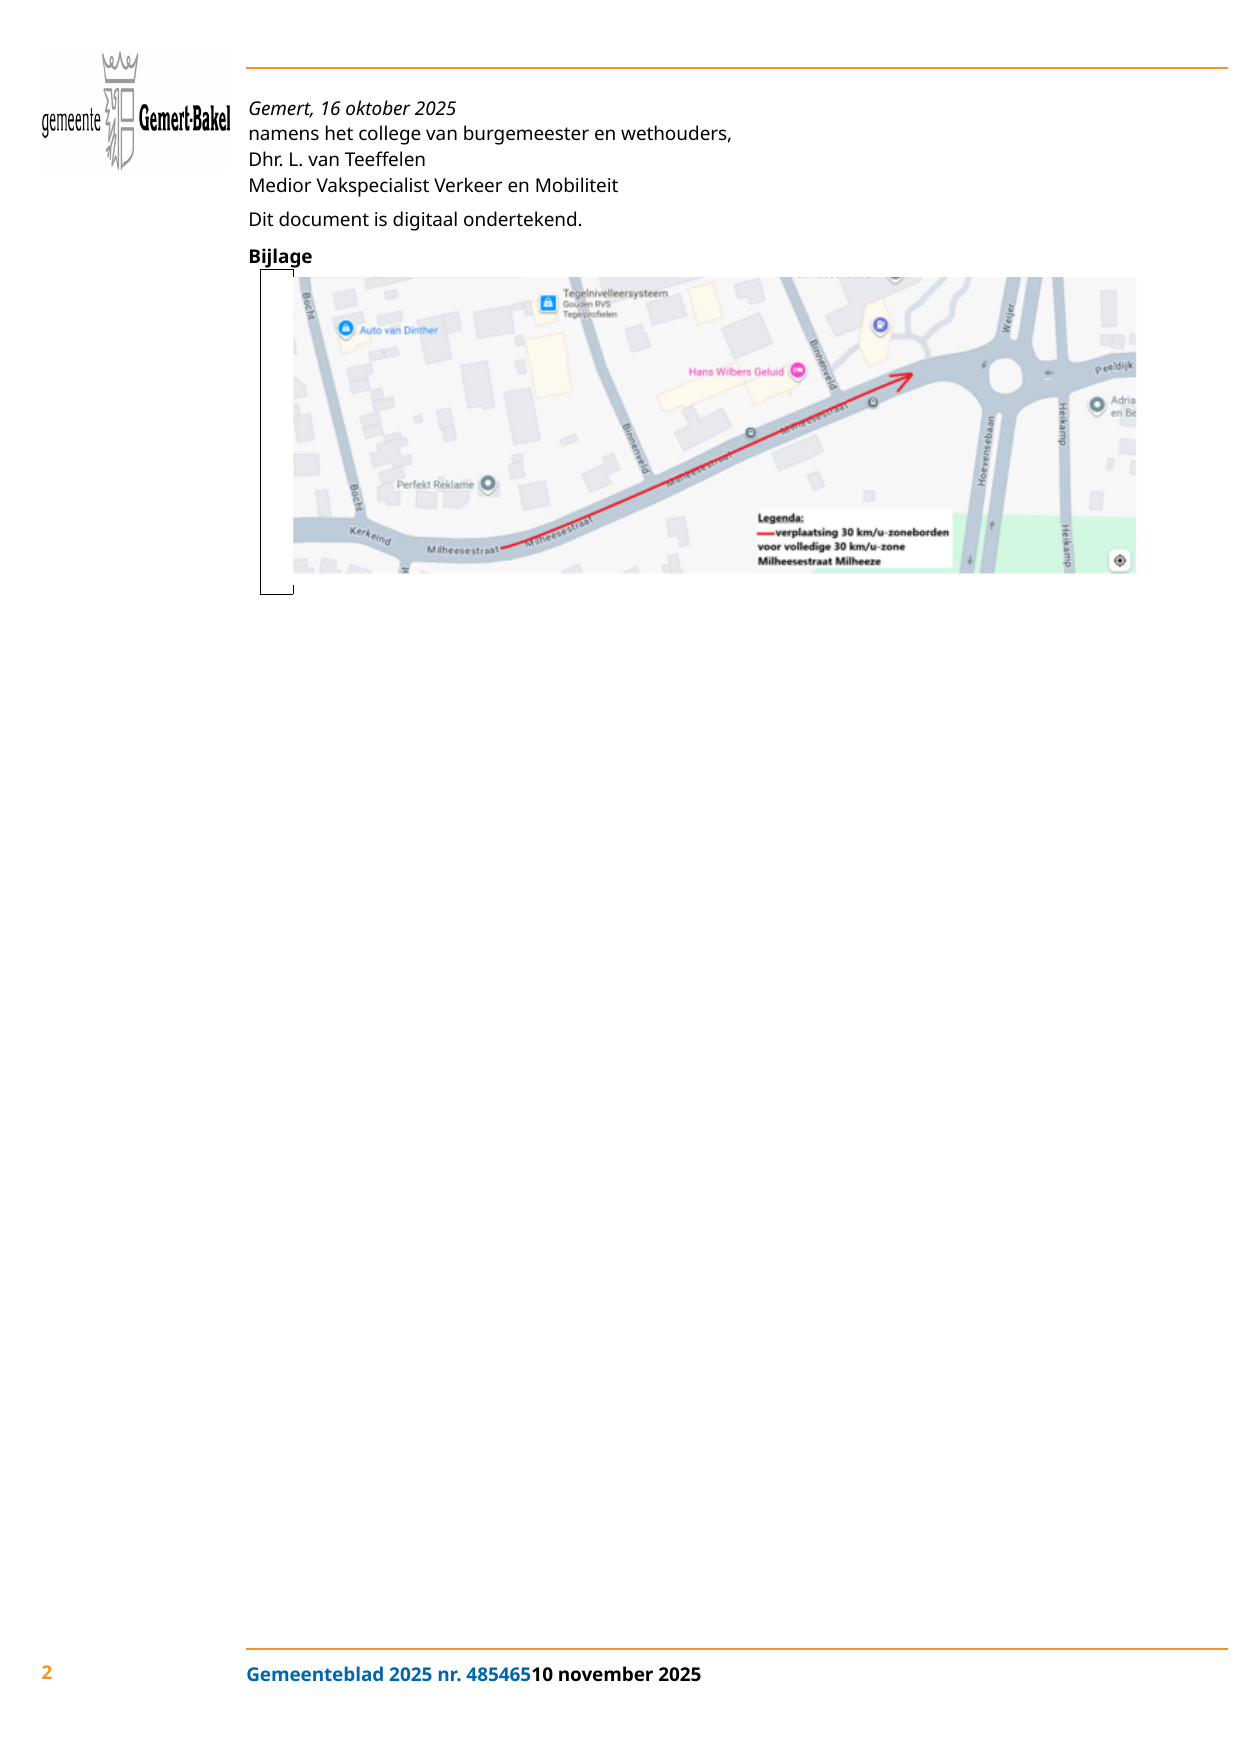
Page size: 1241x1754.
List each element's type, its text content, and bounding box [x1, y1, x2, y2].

text Gemert, 16 oktober 2025 [248, 95, 1152, 121]
text Dit document is digitaal ondertekend. [248, 211, 1152, 231]
text Medior Vakspecialist Verkeer en Mobiliteit [248, 172, 1152, 198]
picture [268, 277, 1173, 585]
text Bijlage [248, 248, 1152, 268]
picture [41, 47, 231, 172]
text Dhr. L. van Teeffelen [248, 146, 1152, 172]
text namens het college van burgemeester en wethouders, [248, 121, 1152, 146]
